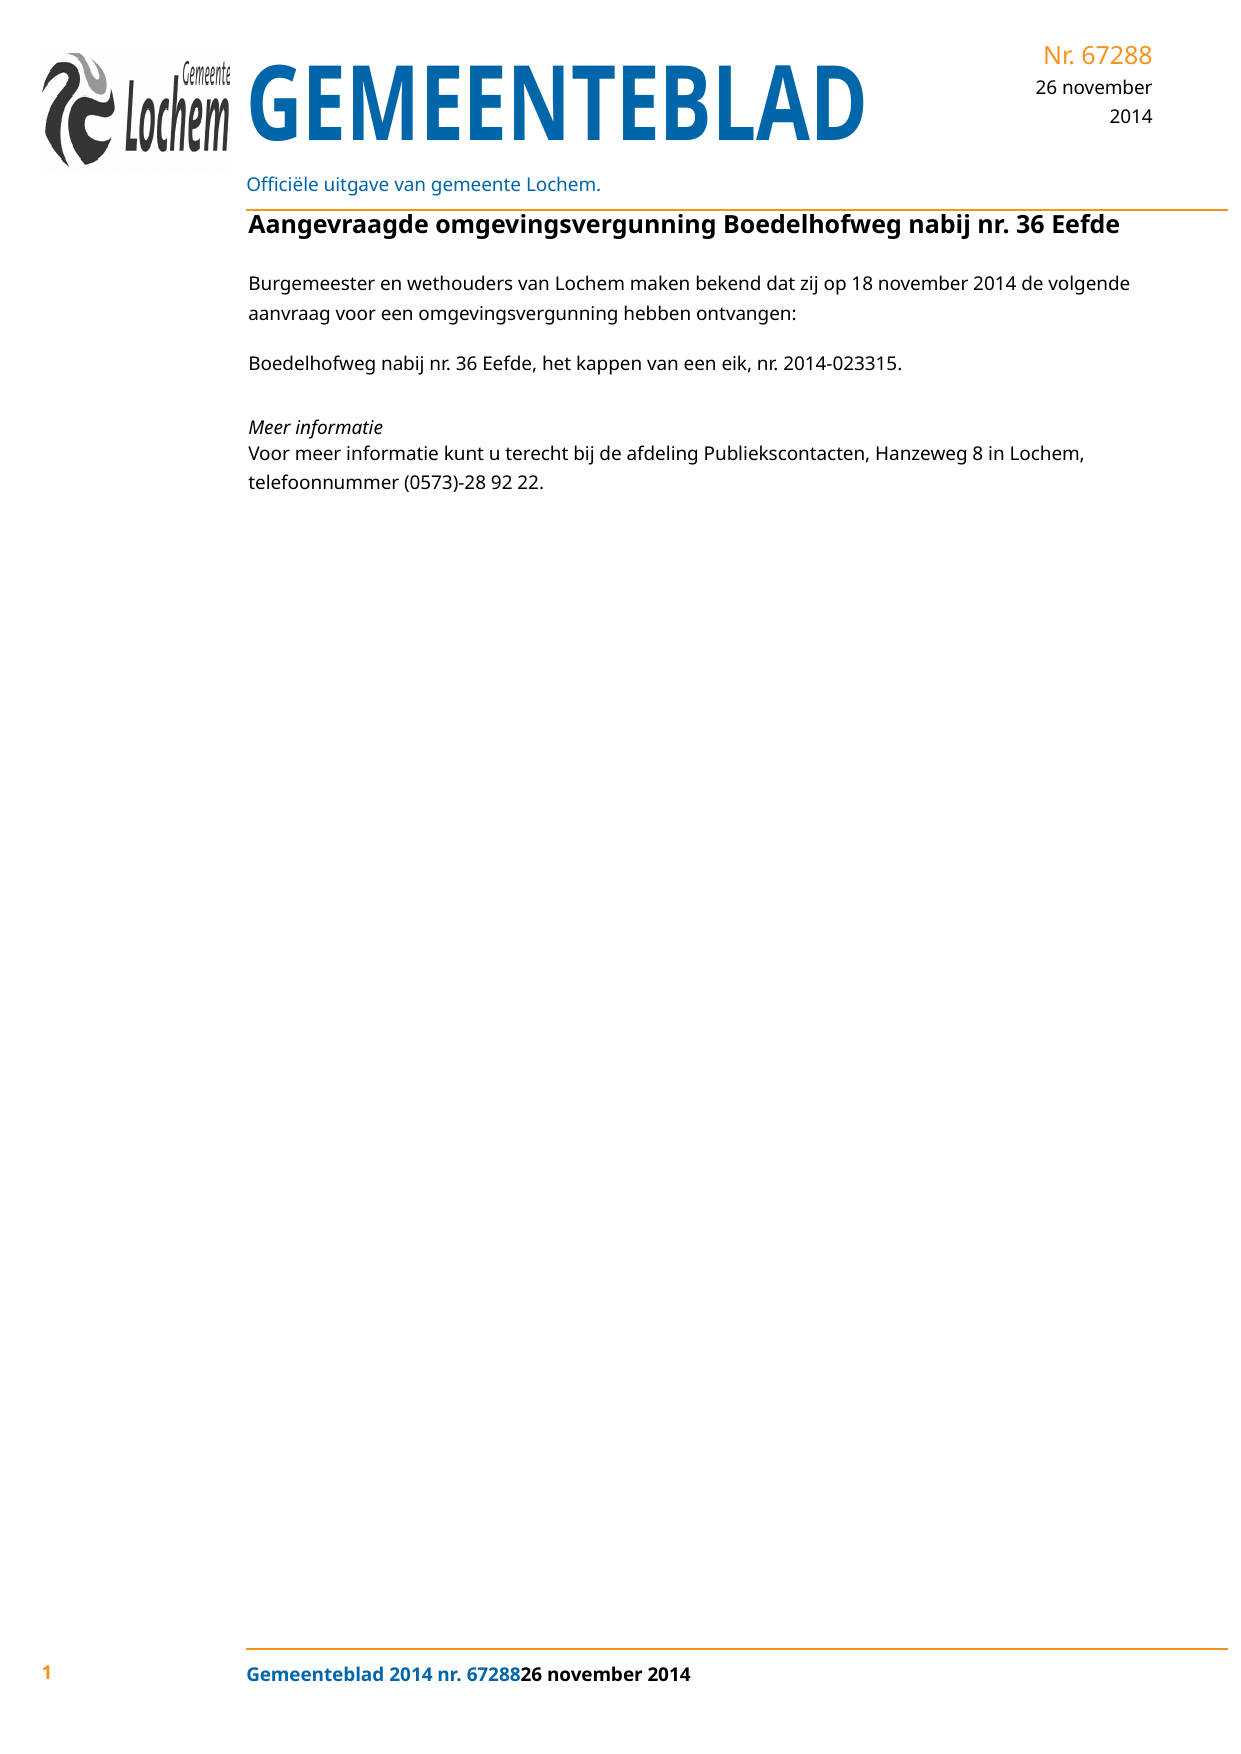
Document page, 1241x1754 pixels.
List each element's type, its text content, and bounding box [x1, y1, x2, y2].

text Boedelhofweg nabij nr. 36 Eefde, het kappen van een eik, nr. 2014-023315. [248, 350, 1152, 376]
text Aangevraagde omgevingsvergunning Boedelhofweg nabij nr. 36 Eefde [248, 211, 1152, 241]
text Voor meer informatie kunt u terecht bij de afdeling Publiekscontacten, Hanzeweg 8 in Lochem, telefoonnummer (0573)-28 92 22. [248, 440, 1152, 495]
text Burgemeester en wethouders van Lochem maken bekend dat zij op 18 november 2014 de volgende aanvraag voor een omgevingsvergunning hebben ontvangen: [248, 270, 1152, 326]
picture [41, 47, 231, 172]
text Meer informatie [248, 414, 1152, 440]
